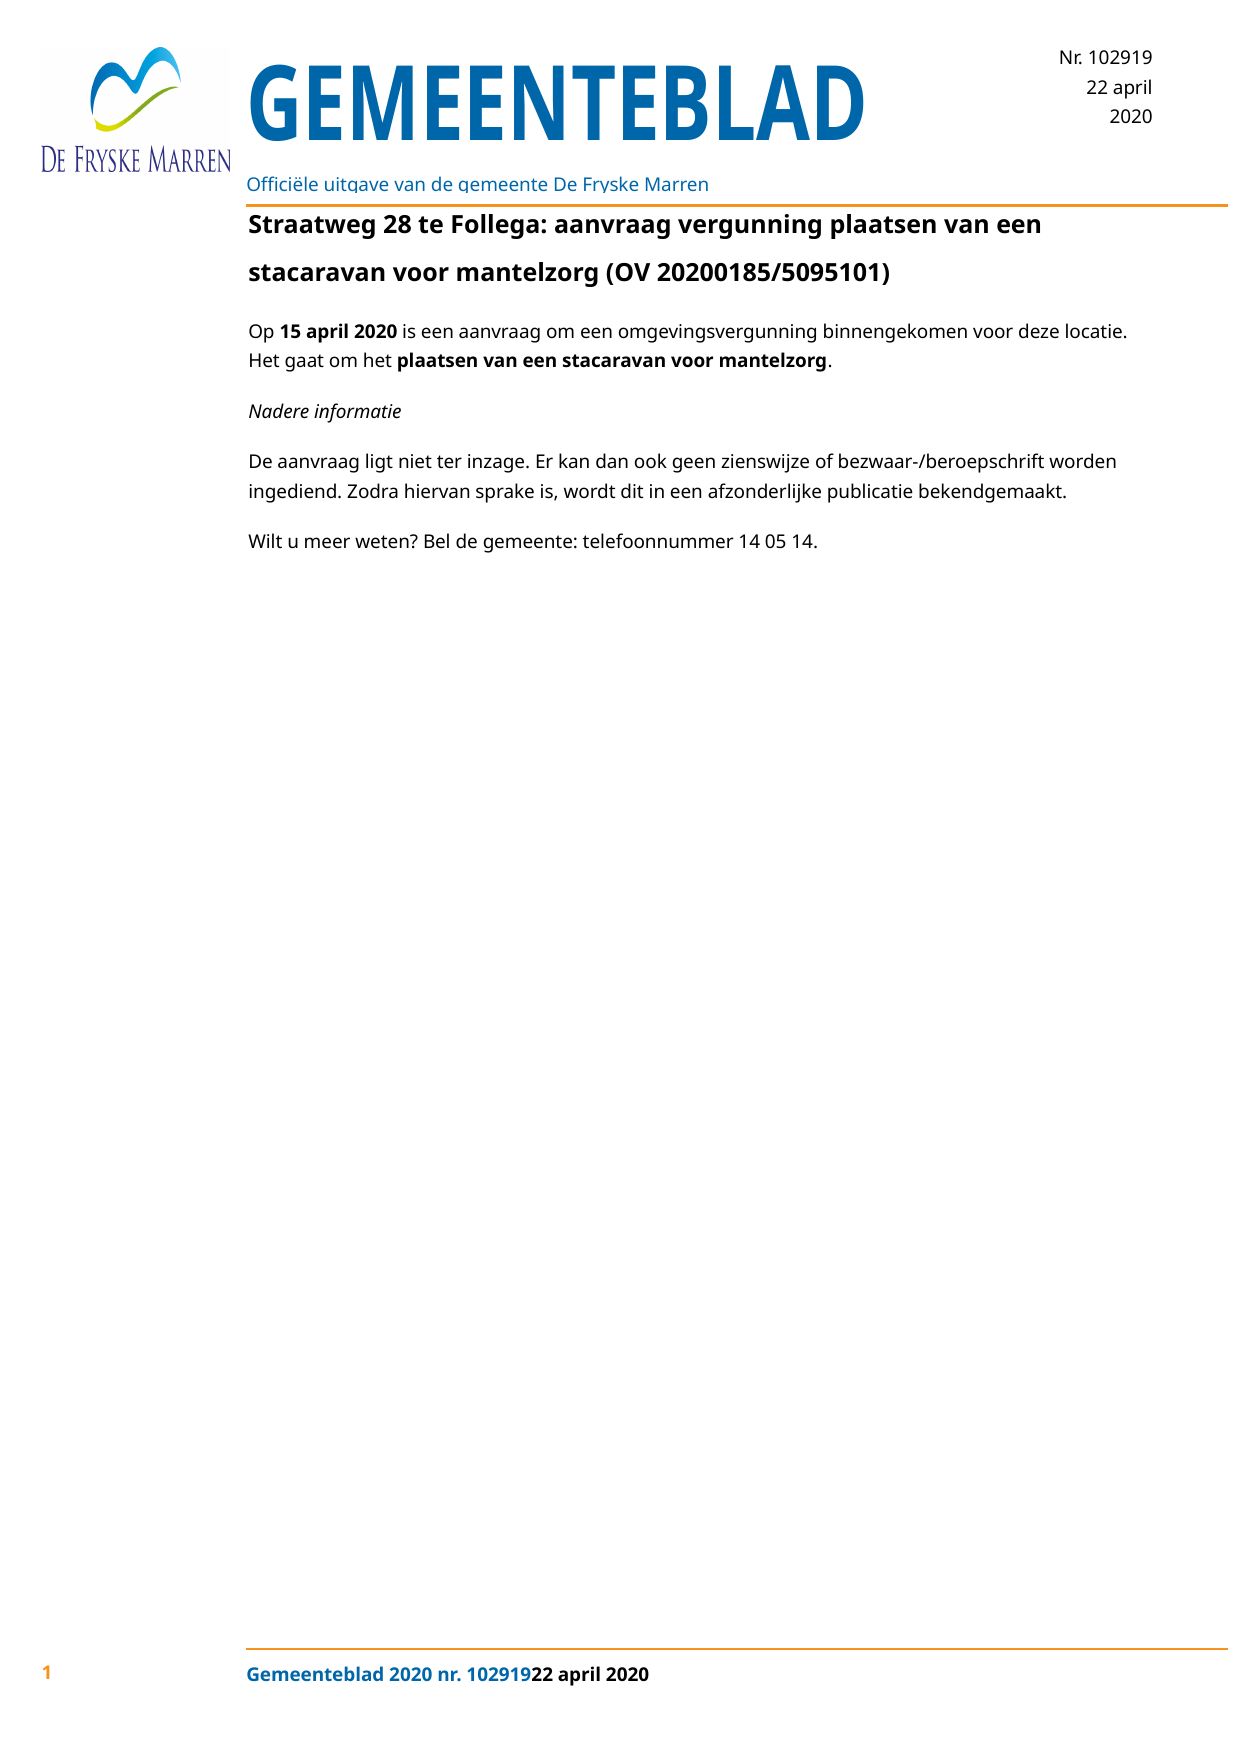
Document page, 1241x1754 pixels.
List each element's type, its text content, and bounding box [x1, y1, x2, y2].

text Wilt u meer weten? Bel de gemeente: telefoonnummer 14 05 14. [248, 528, 1152, 554]
text Nadere informatie [248, 398, 1152, 424]
picture [41, 47, 231, 172]
text Op 15 april 2020 is een aanvraag om een omgevingsvergunning binnengekomen voor deze locatie. Het gaat om het plaatsen van een stacaravan voor mantelzorg. [248, 318, 1152, 373]
text De aanvraag ligt niet ter inzage. Er kan dan ook geen zienswijze of bezwaar-/beroepschrift worden ingediend. Zodra hiervan sprake is, wordt dit in een afzonderlijke publicatie bekendgemaakt. [248, 448, 1152, 504]
text Straatweg 28 te Follega: aanvraag vergunning plaatsen van een stacaravan voor mantelzorg (OV 20200185/5095101) [248, 207, 1152, 288]
